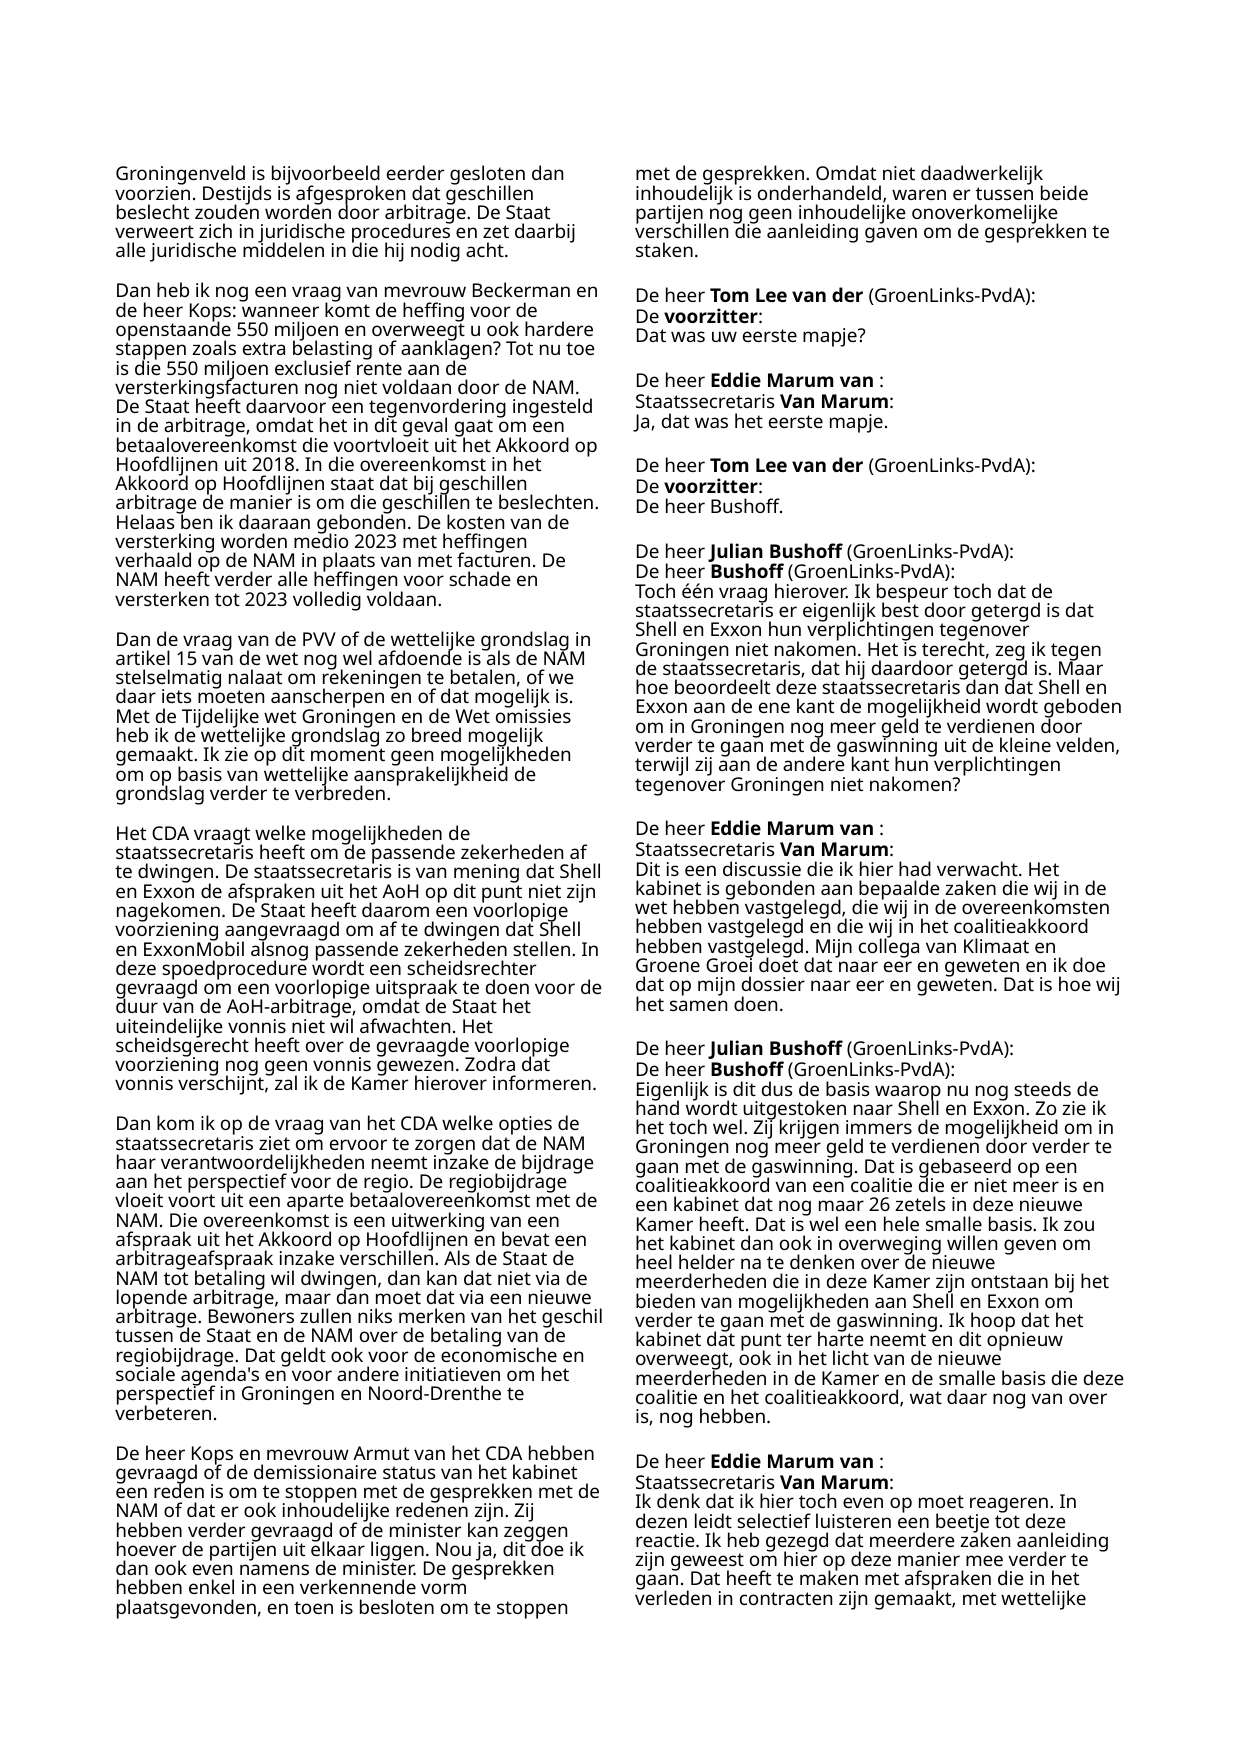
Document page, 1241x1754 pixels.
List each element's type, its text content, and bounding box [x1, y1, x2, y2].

text Dan kom ik op de vraag van het CDA welke opties de staatssecretaris ziet om ervoor te zorgen dat de NAM haar verantwoordelijkheden neemt inzake de bijdrage aan het perspectief voor de regio. De regiobijdrage vloeit voort uit een aparte betaalovereenkomst met de NAM. Die overeenkomst is een uitwerking van een afspraak uit het Akkoord op Hoofdlijnen en bevat een arbitrageafspraak inzake verschillen. Als de Staat de NAM tot betaling wil dwingen, dan kan dat niet via de lopende arbitrage, maar dan moet dat via een nieuwe arbitrage. Bewoners zullen niks merken van het geschil tussen de Staat en de NAM over de betaling van de regiobijdrage. Dat geldt ook voor de economische en sociale agenda's en voor andere initiatieven om het perspectief in Groningen en Noord-Drenthe te verbeteren. [115, 1115, 605, 1424]
text Eigenlijk is dit dus de basis waarop nu nog steeds de hand wordt uitgestoken naar Shell en Exxon. Zo zie ik het toch wel. Zij krijgen immers de mogelijkheid om in Groningen nog meer geld te verdienen door verder te gaan met de gaswinning. Dat is gebaseerd op een coalitieakkoord van een coalitie die er niet meer is en een kabinet dat nog maar 26 zetels in deze nieuwe Kamer heeft. Dat is wel een hele smalle basis. Ik zou het kabinet dan ook in overweging willen geven om heel helder na te denken over de nieuwe meerderheden die in deze Kamer zijn ontstaan bij het bieden van mogelijkheden aan Shell en Exxon om verder te gaan met de gaswinning. Ik hoop dat het kabinet dat punt ter harte neemt en dit opnieuw overweegt, ook in het licht van de nieuwe meerderheden in de Kamer en de smalle basis die deze coalitie en het coalitieakkoord, wat daar nog van over is, nog hebben. [635, 1081, 1125, 1427]
text De heer Tom Lee van der (GroenLinks-PvdA): [635, 282, 1125, 308]
text Het CDA vraagt welke mogelijkheden de staatssecretaris heeft om de passende zekerheden af te dwingen. De staatssecretaris is van mening dat Shell en Exxon de afspraken uit het AoH op dit punt niet zijn nagekomen. De Staat heeft daarom een voorlopige voorziening aangevraagd om af te dwingen dat Shell en ExxonMobil alsnog passende zekerheden stellen. In deze spoedprocedure wordt een scheidsrechter gevraagd om een voorlopige uitspraak te doen voor de duur van de AoH-arbitrage, omdat de Staat het uiteindelijke vonnis niet wil afwachten. Het scheidsgerecht heeft over de gevraagde voorlopige voorziening nog geen vonnis gewezen. Zodra dat vonnis verschijnt, zal ik de Kamer hierover informeren. [115, 825, 605, 1095]
text Ja, dat was het eerste mapje. [635, 413, 1125, 432]
text De heer Bushoff. [635, 498, 1125, 517]
text De voorzitter: [635, 478, 1125, 498]
text De heer Tom Lee van der (GroenLinks-PvdA): [635, 453, 1125, 478]
text De heer Eddie Marum van : [635, 1448, 1125, 1474]
text Dan heb ik nog een vraag van mevrouw Beckerman en de heer Kops: wanneer komt de heffing voor de openstaande 550 miljoen en overweegt u ook hardere stappen zoals extra belasting of aanklagen? Tot nu toe is die 550 miljoen exclusief rente aan de versterkingsfacturen nog niet voldaan door de NAM. De Staat heeft daarvoor een tegenvordering ingesteld in de arbitrage, omdat het in dit geval gaat om een betaalovereenkomst die voortvloeit uit het Akkoord op Hoofdlijnen uit 2018. In die overeenkomst in het Akkoord op Hoofdlijnen staat dat bij geschillen arbitrage de manier is om die geschillen te beslechten. Helaas ben ik daaraan gebonden. De kosten van de versterking worden medio 2023 met heffingen verhaald op de NAM in plaats van met facturen. De NAM heeft verder alle heffingen voor schade en versterken tot 2023 volledig voldaan. [115, 282, 605, 610]
text De voorzitter: [635, 308, 1125, 327]
text Toch één vraag hierover. Ik bespeur toch dat de staatssecretaris er eigenlijk best door getergd is dat Shell en Exxon hun verplichtingen tegenover Groningen niet nakomen. Het is terecht, zeg ik tegen de staatssecretaris, dat hij daardoor getergd is. Maar hoe beoordeelt deze staatssecretaris dan dat Shell en Exxon aan de ene kant de mogelijkheid wordt geboden om in Groningen nog meer geld te verdienen door verder te gaan met de gaswinning uit de kleine velden, terwijl zij aan de andere kant hun verplichtingen tegenover Groningen niet nakomen? [635, 583, 1125, 795]
text Dat was uw eerste mapje? [635, 327, 1125, 347]
text Dan de vraag van de PVV of de wettelijke grondslag in artikel 15 van de wet nog wel afdoende is als de NAM stelselmatig nalaat om rekeningen te betalen, of we daar iets moeten aanscherpen en of dat mogelijk is. Met de Tijdelijke wet Groningen en de Wet omissies heb ik de wettelijke grondslag zo breed mogelijk gemaakt. Ik zie op dit moment geen mogelijkheden om op basis van wettelijke aansprakelijkheid de grondslag verder te verbreden. [115, 631, 605, 804]
text De heer Julian Bushoff (GroenLinks-PvdA): [635, 538, 1125, 563]
text De heer Bushoff (GroenLinks-PvdA): [635, 563, 1125, 583]
text De heer Bushoff (GroenLinks-PvdA): [635, 1061, 1125, 1081]
text Staatssecretaris Van Marum: [635, 1474, 1125, 1493]
text Groningenveld is bijvoorbeeld eerder gesloten dan voorzien. Destijds is afgesproken dat geschillen beslecht zouden worden door arbitrage. De Staat verweert zich in juridische procedures en zet daarbij alle juridische middelen in die hij nodig acht. [115, 165, 605, 262]
text De heer Kops en mevrouw Armut van het CDA hebben gevraagd of de demissionaire status van het kabinet een reden is om te stoppen met de gesprekken met de NAM of dat er ook inhoudelijke redenen zijn. Zij hebben verder gevraagd of de minister kan zeggen hoever de partijen uit elkaar liggen. Nou ja, dit doe ik dan ook even namens de minister. De gesprekken hebben enkel in een verkennende vorm plaatsgevonden, en toen is besloten om te stoppen [115, 1444, 605, 1618]
text Staatssecretaris Van Marum: [635, 841, 1125, 861]
text met de gesprekken. Omdat niet daadwerkelijk inhoudelijk is onderhandeld, waren er tussen beide partijen nog geen inhoudelijke onoverkomelijke verschillen die aanleiding gaven om de gesprekken te staken. [635, 165, 1125, 262]
text Staatssecretaris Van Marum: [635, 393, 1125, 413]
text De heer Eddie Marum van : [635, 816, 1125, 841]
text De heer Julian Bushoff (GroenLinks-PvdA): [635, 1036, 1125, 1061]
text Dit is een discussie die ik hier had verwacht. Het kabinet is gebonden aan bepaalde zaken die wij in de wet hebben vastgelegd, die wij in de overeenkomsten hebben vastgelegd en die wij in het coalitieakkoord hebben vastgelegd. Mijn collega van Klimaat en Groene Groei doet dat naar eer en geweten en ik doe dat op mijn dossier naar eer en geweten. Dat is hoe wij het samen doen. [635, 861, 1125, 1015]
text De heer Eddie Marum van : [635, 368, 1125, 393]
text Ik denk dat ik hier toch even op moet reageren. In dezen leidt selectief luisteren een beetje tot deze reactie. Ik heb gezegd dat meerdere zaken aanleiding zijn geweest om hier op deze manier mee verder te gaan. Dat heeft te maken met afspraken die in het verleden in contracten zijn gemaakt, met wettelijke [635, 1493, 1125, 1609]
